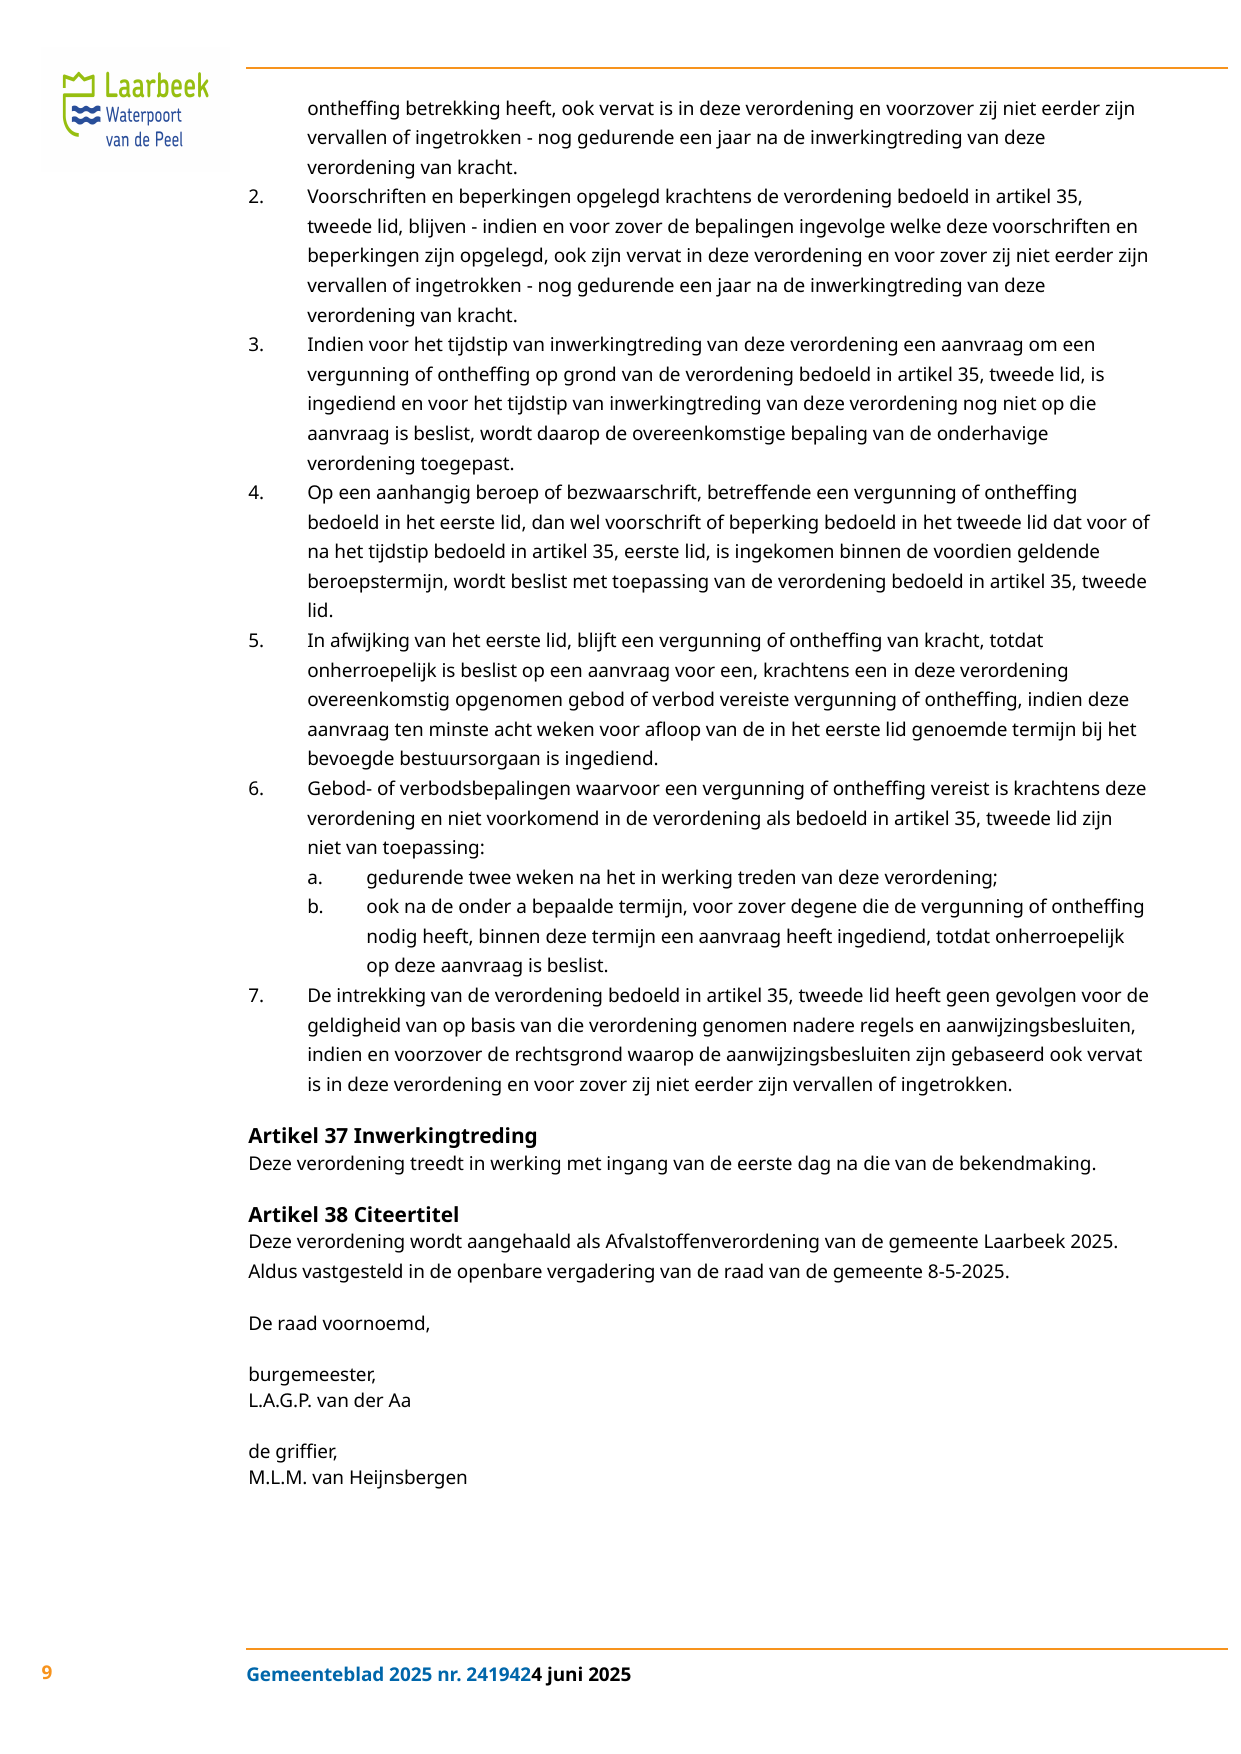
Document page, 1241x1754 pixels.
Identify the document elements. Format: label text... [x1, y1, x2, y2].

text de griffier, [248, 1438, 1152, 1464]
list ook na de onder a bepaalde termijn, voor zover degene die de vergunning of ontheffing nodig heeft, binnen deze termijn een aanvraag heeft ingediend, totdat onherroepelijk op deze aanvraag is beslist. [307, 893, 1152, 978]
text Artikel 37 Inwerkingtreding [248, 1121, 1152, 1150]
text Aldus vastgesteld in de openbare vergadering van de raad van de gemeente 8-5-2025. [248, 1258, 1152, 1284]
picture [41, 47, 231, 172]
list Indien voor het tijdstip van inwerkingtreding van deze verordening een aanvraag om een vergunning of ontheffing op grond van de verordening bedoeld in artikel 35, tweede lid, is ingediend en voor het tijdstip van inwerkingtreding van deze verordening nog niet op die aanvraag is beslist, wordt daarop de overeenkomstige bepaling van de onderhavige verordening toegepast. [248, 331, 1152, 476]
list In afwijking van het eerste lid, blijft een vergunning of ontheffing van kracht, totdat onherroepelijk is beslist op een aanvraag voor een, krachtens een in deze verordening overeenkomstig opgenomen gebod of verbod vereiste vergunning of ontheffing, indien deze aanvraag ten minste acht weken voor afloop van de in het eerste lid genoemde termijn bij het bevoegde bestuursorgaan is ingediend. [248, 627, 1152, 771]
list gedurende twee weken na het in werking treden van deze verordening; [307, 864, 1152, 890]
list Op een aanhangig beroep of bezwaarschrift, betreffende een vergunning of ontheffing bedoeld in het eerste lid, dan wel voorschrift of beperking bedoeld in het tweede lid dat voor of na het tijdstip bedoeld in artikel 35, eerste lid, is ingekomen binnen de voordien geldende beroepstermijn, wordt beslist met toepassing van de verordening bedoeld in artikel 35, tweede lid. [248, 479, 1152, 623]
text Deze verordening treedt in werking met ingang van de eerste dag na die van de bekendmaking. [248, 1150, 1152, 1176]
text Deze verordening wordt aangehaald als Afvalstoffenverordening van de gemeente Laarbeek 2025. [248, 1229, 1152, 1254]
list Voorschriften en beperkingen opgelegd krachtens de verordening bedoeld in artikel 35, tweede lid, blijven - indien en voor zover de bepalingen ingevolge welke deze voorschriften en beperkingen zijn opgelegd, ook zijn vervat in deze verordening en voor zover zij niet eerder zijn vervallen of ingetrokken - nog gedurende een jaar na de inwerkingtreding van deze verordening van kracht. [248, 183, 1152, 328]
text M.L.M. van Heijnsbergen [248, 1464, 1152, 1490]
text De raad voornoemd, [248, 1310, 1152, 1336]
text L.A.G.P. van der Aa [248, 1387, 1152, 1413]
list ontheffing betrekking heeft, ook vervat is in deze verordening en voorzover zij niet eerder zijn vervallen of ingetrokken - nog gedurende een jaar na de inwerkingtreding van deze verordening van kracht. [248, 95, 1152, 180]
list Gebod- of verbodsbepalingen waarvoor een vergunning of ontheffing vereist is krachtens deze verordening en niet voorkomend in de verordening als bedoeld in artikel 35, tweede lid zijn niet van toepassing: [248, 775, 1152, 860]
text Artikel 38 Citeertitel [248, 1200, 1152, 1229]
list De intrekking van de verordening bedoeld in artikel 35, tweede lid heeft geen gevolgen voor de geldigheid van op basis van die verordening genomen nadere regels en aanwijzingsbesluiten, indien en voorzover de rechtsgrond waarop de aanwijzingsbesluiten zijn gebaseerd ook vervat is in deze verordening en voor zover zij niet eerder zijn vervallen of ingetrokken. [248, 982, 1152, 1097]
text burgemeester, [248, 1361, 1152, 1387]
